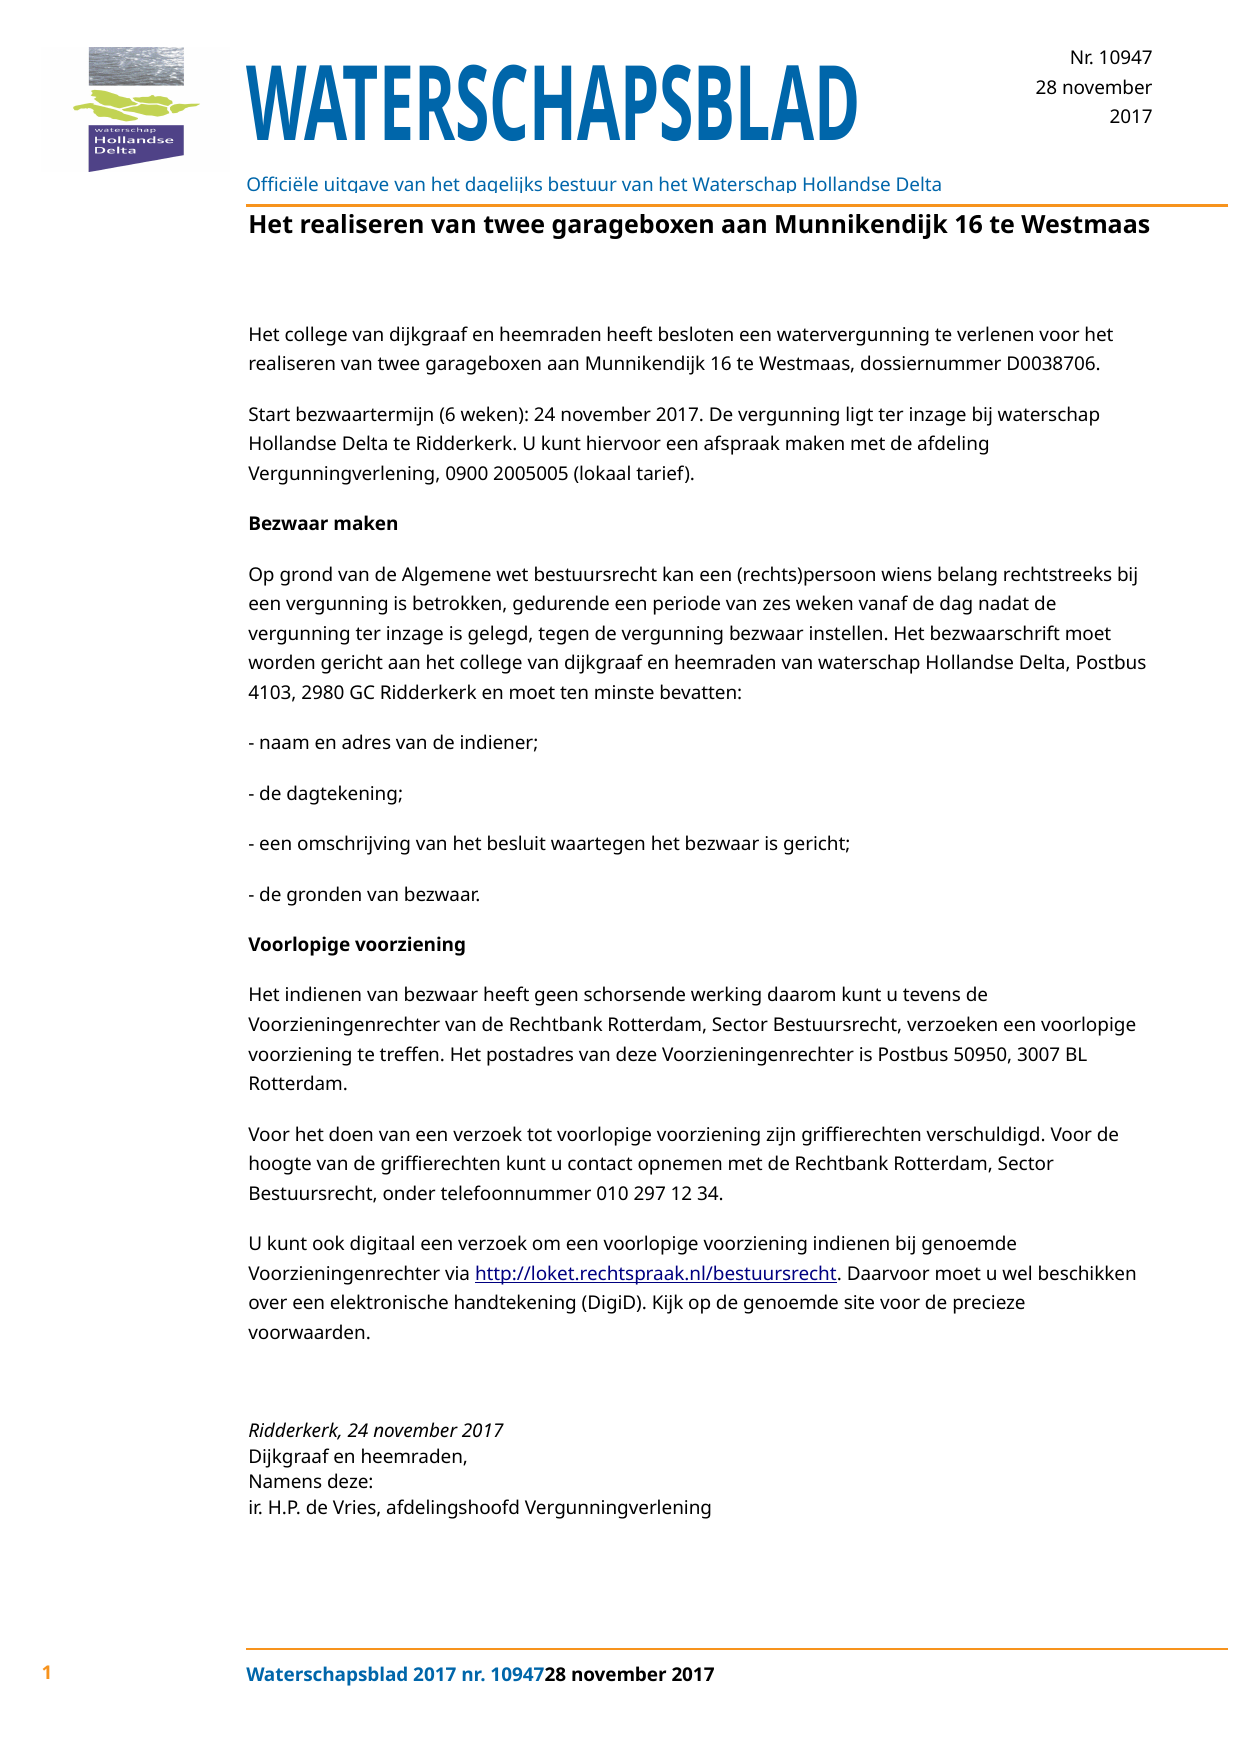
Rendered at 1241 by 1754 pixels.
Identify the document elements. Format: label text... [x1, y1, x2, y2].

text - een omschrijving van het besluit waartegen het bezwaar is gericht; [248, 830, 1152, 856]
text Het realiseren van twee garageboxen aan Munnikendijk 16 te Westmaas [248, 207, 1152, 241]
text ir. H.P. de Vries, afdelingshoofd Vergunningverlening [248, 1494, 1152, 1520]
text - de dagtekening; [248, 780, 1152, 806]
text Voor het doen van een verzoek tot voorlopige voorziening zijn griffierechten verschuldigd. Voor de hoogte van de griffierechten kunt u contact opnemen met de Rechtbank Rotterdam, Sector Bestuursrecht, onder telefoonnummer 010 297 12 34. [248, 1121, 1152, 1206]
text Het college van dijkgraaf en heemraden heeft besloten een watervergunning te verlenen voor het realiseren van twee garageboxen aan Munnikendijk 16 te Westmaas, dossiernummer D0038706. [248, 321, 1152, 376]
text Namens deze: [248, 1469, 1152, 1494]
text - naam en adres van de indiener; [248, 729, 1152, 755]
text Ridderkerk, 24 november 2017 [248, 1417, 1152, 1443]
text Dijkgraaf en heemraden, [248, 1443, 1152, 1469]
text Op grond van de Algemene wet bestuursrecht kan een (rechts)persoon wiens belang rechtstreeks bij een vergunning is betrokken, gedurende een periode van zes weken vanaf de dag nadat de vergunning ter inzage is gelegd, tegen de vergunning bezwaar instellen. Het bezwaarschrift moet worden gericht aan het college van dijkgraaf en heemraden van waterschap Hollandse Delta, Postbus 4103, 2980 GC Ridderkerk en moet ten minste bevatten: [248, 561, 1152, 705]
text Start bezwaartermijn (6 weken): 24 november 2017. De vergunning ligt ter inzage bij waterschap Hollandse Delta te Ridderkerk. U kunt hiervoor een afspraak maken met de afdeling Vergunningverlening, 0900 2005005 (lokaal tarief). [248, 401, 1152, 486]
picture [41, 47, 231, 172]
text U kunt ook digitaal een verzoek om een voorlopige voorziening indienen bij genoemde Voorzieningenrechter via http://loket.rechtspraak.nl/bestuursrecht. Daarvoor moet u wel beschikken over een elektronische handtekening (DigiD). Kijk op de genoemde site voor de precieze voorwaarden. [248, 1230, 1152, 1345]
text Het indienen van bezwaar heeft geen schorsende werking daarom kunt u tevens de Voorzieningenrechter van de Rechtbank Rotterdam, Sector Bestuursrecht, verzoeken een voorlopige voorziening te treffen. Het postadres van deze Voorzieningenrechter is Postbus 50950, 3007 BL Rotterdam. [248, 982, 1152, 1096]
text Bezwaar maken [248, 510, 1152, 536]
text Voorlopige voorziening [248, 931, 1152, 957]
text - de gronden van bezwaar. [248, 881, 1152, 906]
